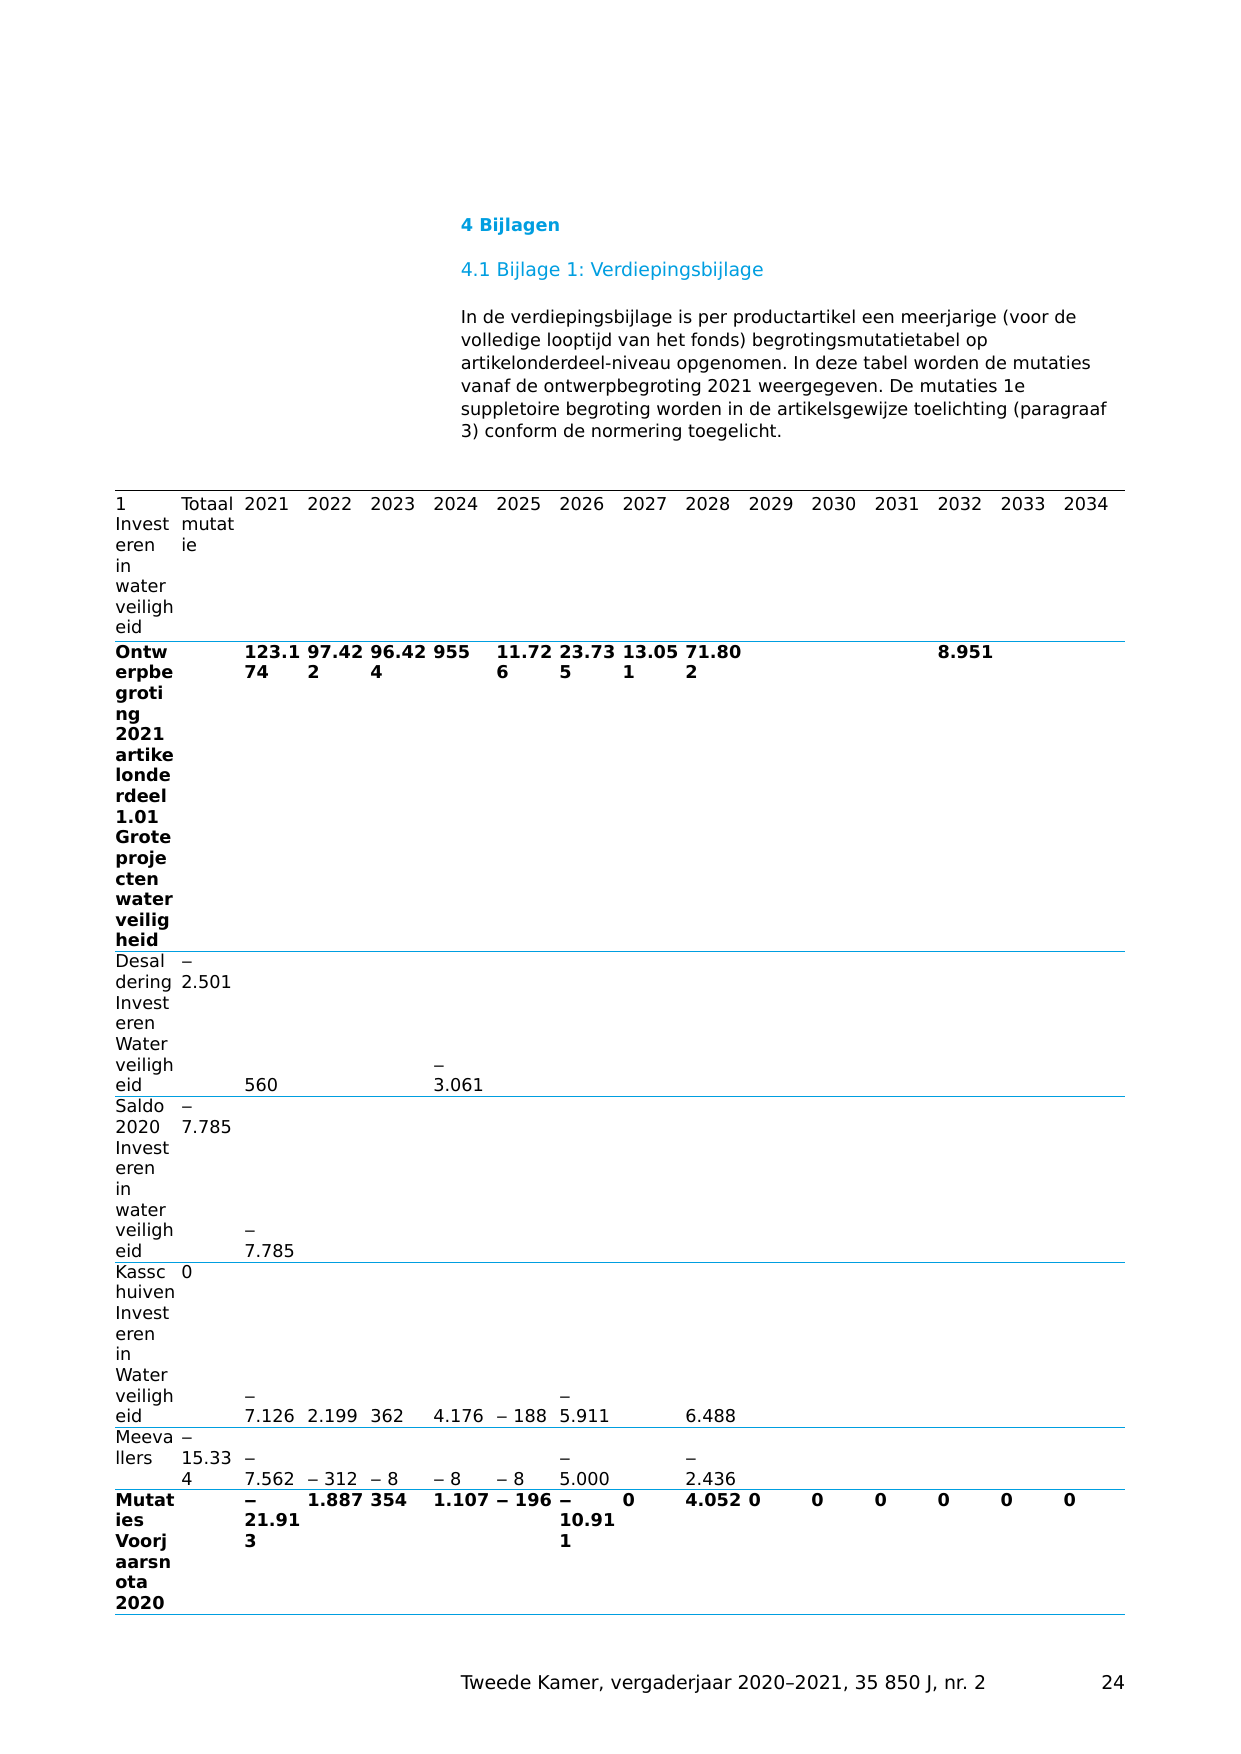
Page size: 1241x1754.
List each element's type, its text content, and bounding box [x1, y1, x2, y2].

table_cell Ontwerpbegroting 2021 artikelonderdeel 1.01 Grote projecten waterveiligheid [115, 642, 178, 951]
table_cell [998, 1097, 1060, 1261]
table_cell [619, 1428, 682, 1489]
table_cell ‒ 15.334 [178, 1428, 241, 1489]
table_cell [871, 1263, 934, 1427]
table_cell 0 [934, 1490, 997, 1613]
table_cell [745, 952, 808, 1096]
table_cell [1060, 1263, 1125, 1427]
table_cell 362 [367, 1263, 430, 1427]
table_cell ‒ 8 [367, 1428, 430, 1489]
title 4 Bijlagen [461, 213, 1125, 236]
table_cell [745, 642, 808, 951]
table_cell [934, 1097, 997, 1261]
table_cell 2029 [745, 491, 808, 641]
table_cell [808, 1428, 871, 1489]
table_cell 6.488 [682, 1263, 745, 1427]
table_cell ‒ 188 [493, 1263, 556, 1427]
table_cell 0 [745, 1490, 808, 1613]
table_cell 2023 [367, 491, 430, 641]
table_cell [367, 952, 430, 1096]
table_cell [998, 1263, 1060, 1427]
table_cell 1.887 [304, 1490, 367, 1613]
table_cell [1060, 1097, 1125, 1261]
table_cell 8.951 [934, 642, 997, 951]
table_cell 0 [871, 1490, 934, 1613]
table_cell 71.802 [682, 642, 745, 951]
table_cell [178, 642, 241, 951]
table_cell 354 [367, 1490, 430, 1613]
table_cell [304, 952, 367, 1096]
table_cell 13.051 [619, 642, 682, 951]
text In de verdiepingsbijlage is per productartikel een meerjarige (voor de volledige looptijd van het fonds) begrotingsmutatietabel op artikelonderdeel-niveau opgenomen. In deze tabel worden de mutaties vanaf de ontwerpbegroting 2021 weergegeven. De mutaties 1e suppletoire begroting worden in de artikelsgewijze toelichting (paragraaf 3) conform de normering toegelicht. [461, 305, 1125, 442]
table_cell 0 [619, 1490, 682, 1613]
table_cell Saldo 2020 Investeren in waterveiligheid [115, 1097, 178, 1261]
table_cell [367, 1097, 430, 1261]
table_cell Kasschuiven Investeren in Waterveiligheid [115, 1263, 178, 1427]
table_cell 0 [178, 1263, 241, 1427]
table_cell 2025 [493, 491, 556, 641]
table_cell 97.422 [304, 642, 367, 951]
table_cell [304, 1097, 367, 1261]
table_cell 2026 [556, 491, 619, 641]
table_cell 955 [430, 642, 493, 951]
table_cell 2027 [619, 491, 682, 641]
table_cell [745, 1097, 808, 1261]
table_cell 96.424 [367, 642, 430, 951]
table_cell ‒ 5.000 [556, 1428, 619, 1489]
table_cell [493, 1097, 556, 1261]
table_cell 2031 [871, 491, 934, 641]
table_cell [998, 1428, 1060, 1489]
table_cell Meevallers [115, 1428, 178, 1489]
table_cell 0 [998, 1490, 1060, 1613]
table_cell [998, 952, 1060, 1096]
table_cell ‒ 21.913 [241, 1490, 304, 1613]
table_cell ‒ 8 [493, 1428, 556, 1489]
table_cell ‒ 312 [304, 1428, 367, 1489]
table_cell [430, 1097, 493, 1261]
table_cell 0 [1060, 1490, 1125, 1613]
table_cell 2032 [934, 491, 997, 641]
table_cell 2033 [998, 491, 1060, 641]
table_cell 2034 [1060, 491, 1125, 641]
table_cell 2030 [808, 491, 871, 641]
table_cell [934, 1263, 997, 1427]
table_cell ‒ 3.061 [430, 952, 493, 1096]
table_cell ‒ 7.785 [178, 1097, 241, 1261]
table_cell 1 Investeren in waterveiligheid [115, 491, 178, 641]
table_cell ‒ 7.126 [241, 1263, 304, 1427]
table_cell 0 [808, 1490, 871, 1613]
table_cell Totaal mutatie [178, 491, 241, 641]
table_cell 2021 [241, 491, 304, 641]
table_cell [178, 1490, 241, 1613]
table_cell 2028 [682, 491, 745, 641]
table_cell [556, 1097, 619, 1261]
table_cell 2022 [304, 491, 367, 641]
table_cell 2024 [430, 491, 493, 641]
table_cell 11.726 [493, 642, 556, 951]
table_cell [619, 1097, 682, 1261]
table_cell [871, 952, 934, 1096]
table_cell 23.735 [556, 642, 619, 951]
table_cell [998, 642, 1060, 951]
table_cell [682, 952, 745, 1096]
table_cell Desaldering Investeren Waterveiligheid [115, 952, 178, 1096]
table_cell ‒ 7.562 [241, 1428, 304, 1489]
table_cell 4.176 [430, 1263, 493, 1427]
table_cell ‒ 8 [430, 1428, 493, 1489]
table_cell [808, 642, 871, 951]
table_cell [745, 1428, 808, 1489]
table_cell [808, 1263, 871, 1427]
table_cell ‒ 2.436 [682, 1428, 745, 1489]
table_cell [556, 952, 619, 1096]
table_cell [1060, 1428, 1125, 1489]
table_cell ‒ 2.501 [178, 952, 241, 1096]
table_cell [1060, 642, 1125, 951]
table_cell [808, 952, 871, 1096]
table_cell [871, 1097, 934, 1261]
table_cell 123.174 [241, 642, 304, 951]
table_cell [1060, 952, 1125, 1096]
table_cell ‒ 196 [493, 1490, 556, 1613]
table_cell [682, 1097, 745, 1261]
table_cell [871, 1428, 934, 1489]
table_cell Mutaties Voorjaarsnota 2020 [115, 1490, 178, 1613]
table_cell [934, 1428, 997, 1489]
table_cell [493, 952, 556, 1096]
table_cell 560 [241, 952, 304, 1096]
table_cell ‒ 5.911 [556, 1263, 619, 1427]
table_cell [745, 1263, 808, 1427]
table_cell 4.052 [682, 1490, 745, 1613]
table_cell 2.199 [304, 1263, 367, 1427]
table_header Artikel 1 Investeren in waterveiligheid [115, 465, 1125, 490]
title 4.1 Bijlage 1: Verdiepingsbijlage [461, 259, 1125, 281]
table_cell ‒ 10.911 [556, 1490, 619, 1613]
table_cell [871, 642, 934, 951]
table_cell [934, 952, 997, 1096]
table_cell [619, 952, 682, 1096]
table_cell [619, 1263, 682, 1427]
table_cell [808, 1097, 871, 1261]
table_cell 1.107 [430, 1490, 493, 1613]
table_cell ‒ 7.785 [241, 1097, 304, 1261]
